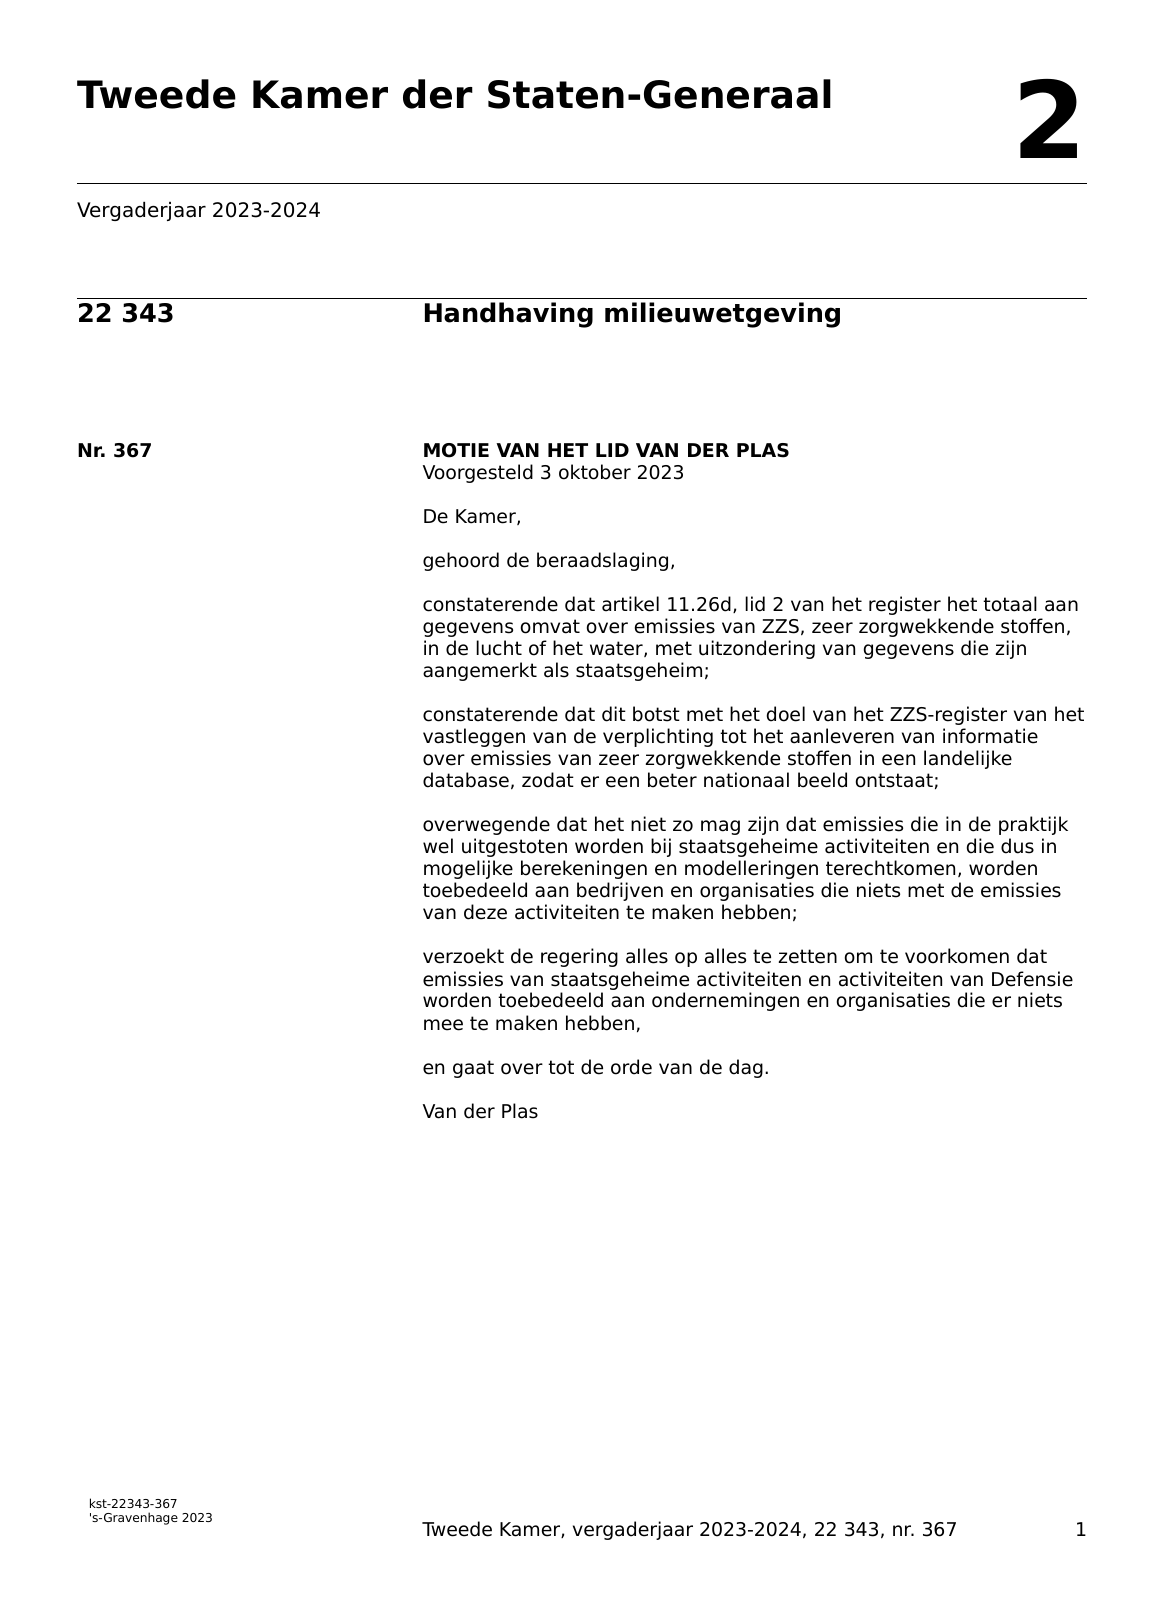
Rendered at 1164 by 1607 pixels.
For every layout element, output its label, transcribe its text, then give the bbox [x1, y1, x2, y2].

subtitle Nr. 367 MOTIE VAN HET LID VAN DER PLAS [77, 440, 1087, 462]
text kst-22343-367 [88, 1497, 323, 1511]
table_header Tweede Kamer der Staten-Generaal [77, 59, 886, 183]
text verzoekt de regering alles op alles te zetten om te voorkomen dat emissies van staatsgeheime activiteiten en activiteiten van Defensie worden toebedeeld aan ondernemingen en organisaties die er niets mee te maken hebben, [422, 946, 1087, 1034]
text constaterende dat dit botst met het doel van het ZZS-register van het vastleggen van de verplichting tot het aanleveren van informatie over emissies van zeer zorgwekkende stoffen in een landelijke database, zodat er een beter nationaal beeld ontstaat; [422, 704, 1087, 792]
table_cell Vergaderjaar 2023-2024 [77, 184, 1087, 298]
text De Kamer, [422, 506, 1087, 528]
subtitle 22 343 Handhaving milieuwetgeving [77, 299, 1087, 329]
text Van der Plas [422, 1101, 1087, 1123]
text constaterende dat artikel 11.26d, lid 2 van het register het totaal aan gegevens omvat over emissies van ZZS, zeer zorgwekkende stoffen, in de lucht of het water, met uitzondering van gegevens die zijn aangemerkt als staatsgeheim; [422, 594, 1087, 682]
text overwegende dat het niet zo mag zijn dat emissies die in de praktijk wel uitgestoten worden bij staatsgeheime activiteiten en die dus in mogelijke berekeningen en modelleringen terechtkomen, worden toebedeeld aan bedrijven en organisaties die niets met de emissies van deze activiteiten te maken hebben; [422, 814, 1087, 924]
text gehoord de beraadslaging, [422, 550, 1087, 572]
text Voorgesteld 3 oktober 2023 [422, 462, 1087, 484]
table_header 2 [886, 59, 1087, 183]
text en gaat over tot de orde van de dag. [422, 1057, 1087, 1078]
text 's-Gravenhage 2023 [88, 1511, 323, 1525]
